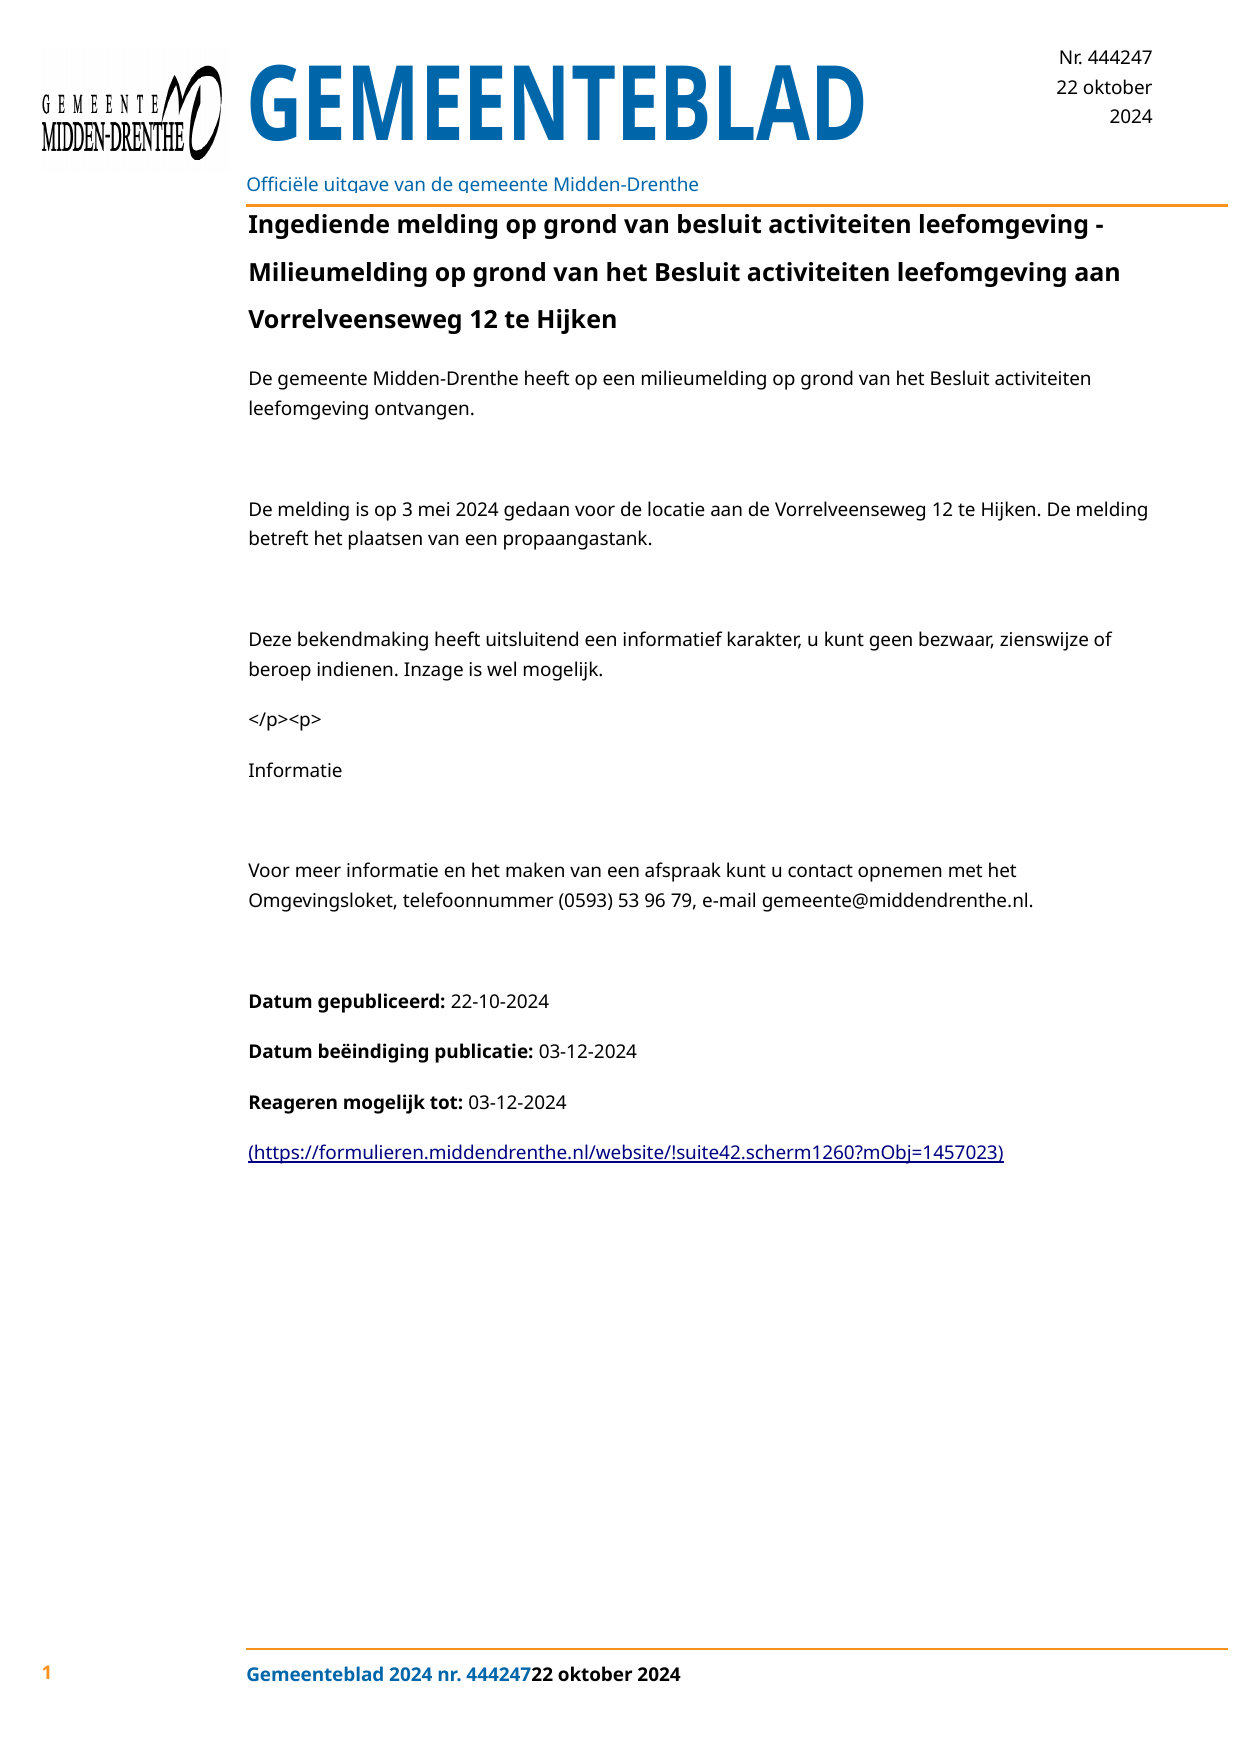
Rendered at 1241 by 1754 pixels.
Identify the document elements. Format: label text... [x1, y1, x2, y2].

text Voor meer informatie en het maken van een afspraak kunt u contact opnemen met het Omgevingsloket, telefoonnummer (0593) 53 96 79, e-mail gemeente@middendrenthe.nl. [248, 858, 1152, 913]
picture [41, 47, 231, 172]
text De melding is op 3 mei 2024 gedaan voor de locatie aan de Vorrelveenseweg 12 te Hijken. De melding betreft het plaatsen van een propaangastank. [248, 496, 1152, 551]
text Datum gepubliceerd: 22-10-2024 [248, 988, 1152, 1014]
text Reageren mogelijk tot: 03-12-2024 [248, 1089, 1152, 1114]
text (https://formulieren.middendrenthe.nl/website/!suite42.scherm1260?mObj=1457023) [248, 1139, 1152, 1165]
text Informatie [248, 757, 1152, 782]
text Datum beëindiging publicatie: 03-12-2024 [248, 1038, 1152, 1064]
text Deze bekendmaking heeft uitsluitend een informatief karakter, u kunt geen bezwaar, zienswijze of beroep indienen. Inzage is wel mogelijk. [248, 626, 1152, 682]
text Ingediende melding op grond van besluit activiteiten leefomgeving - Milieumelding op grond van het Besluit activiteiten leefomgeving aan Vorrelveenseweg 12 te Hijken [248, 207, 1152, 336]
text De gemeente Midden-Drenthe heeft op een milieumelding op grond van het Besluit activiteiten leefomgeving ontvangen. [248, 366, 1152, 421]
text </p><p> [248, 706, 1152, 732]
